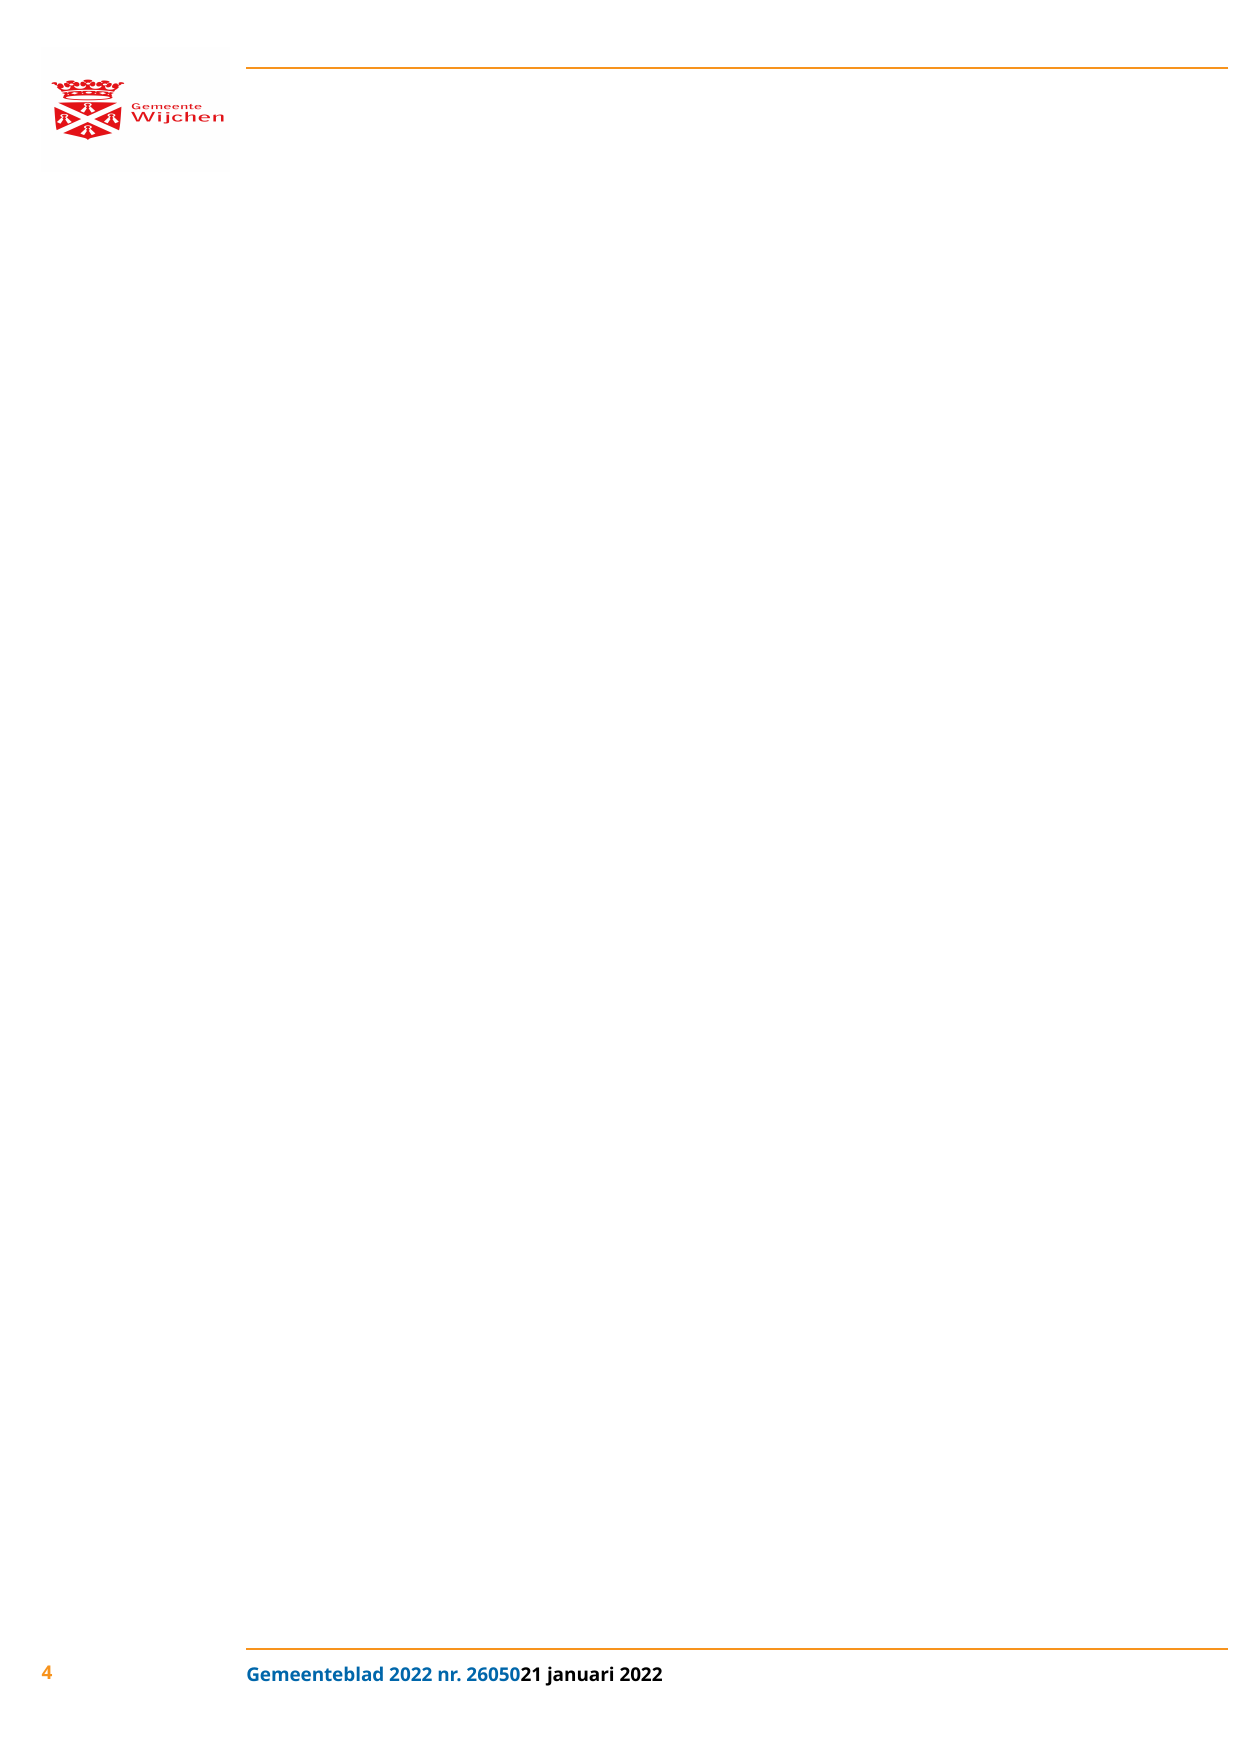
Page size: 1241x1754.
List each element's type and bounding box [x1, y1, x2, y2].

picture [41, 47, 231, 172]
